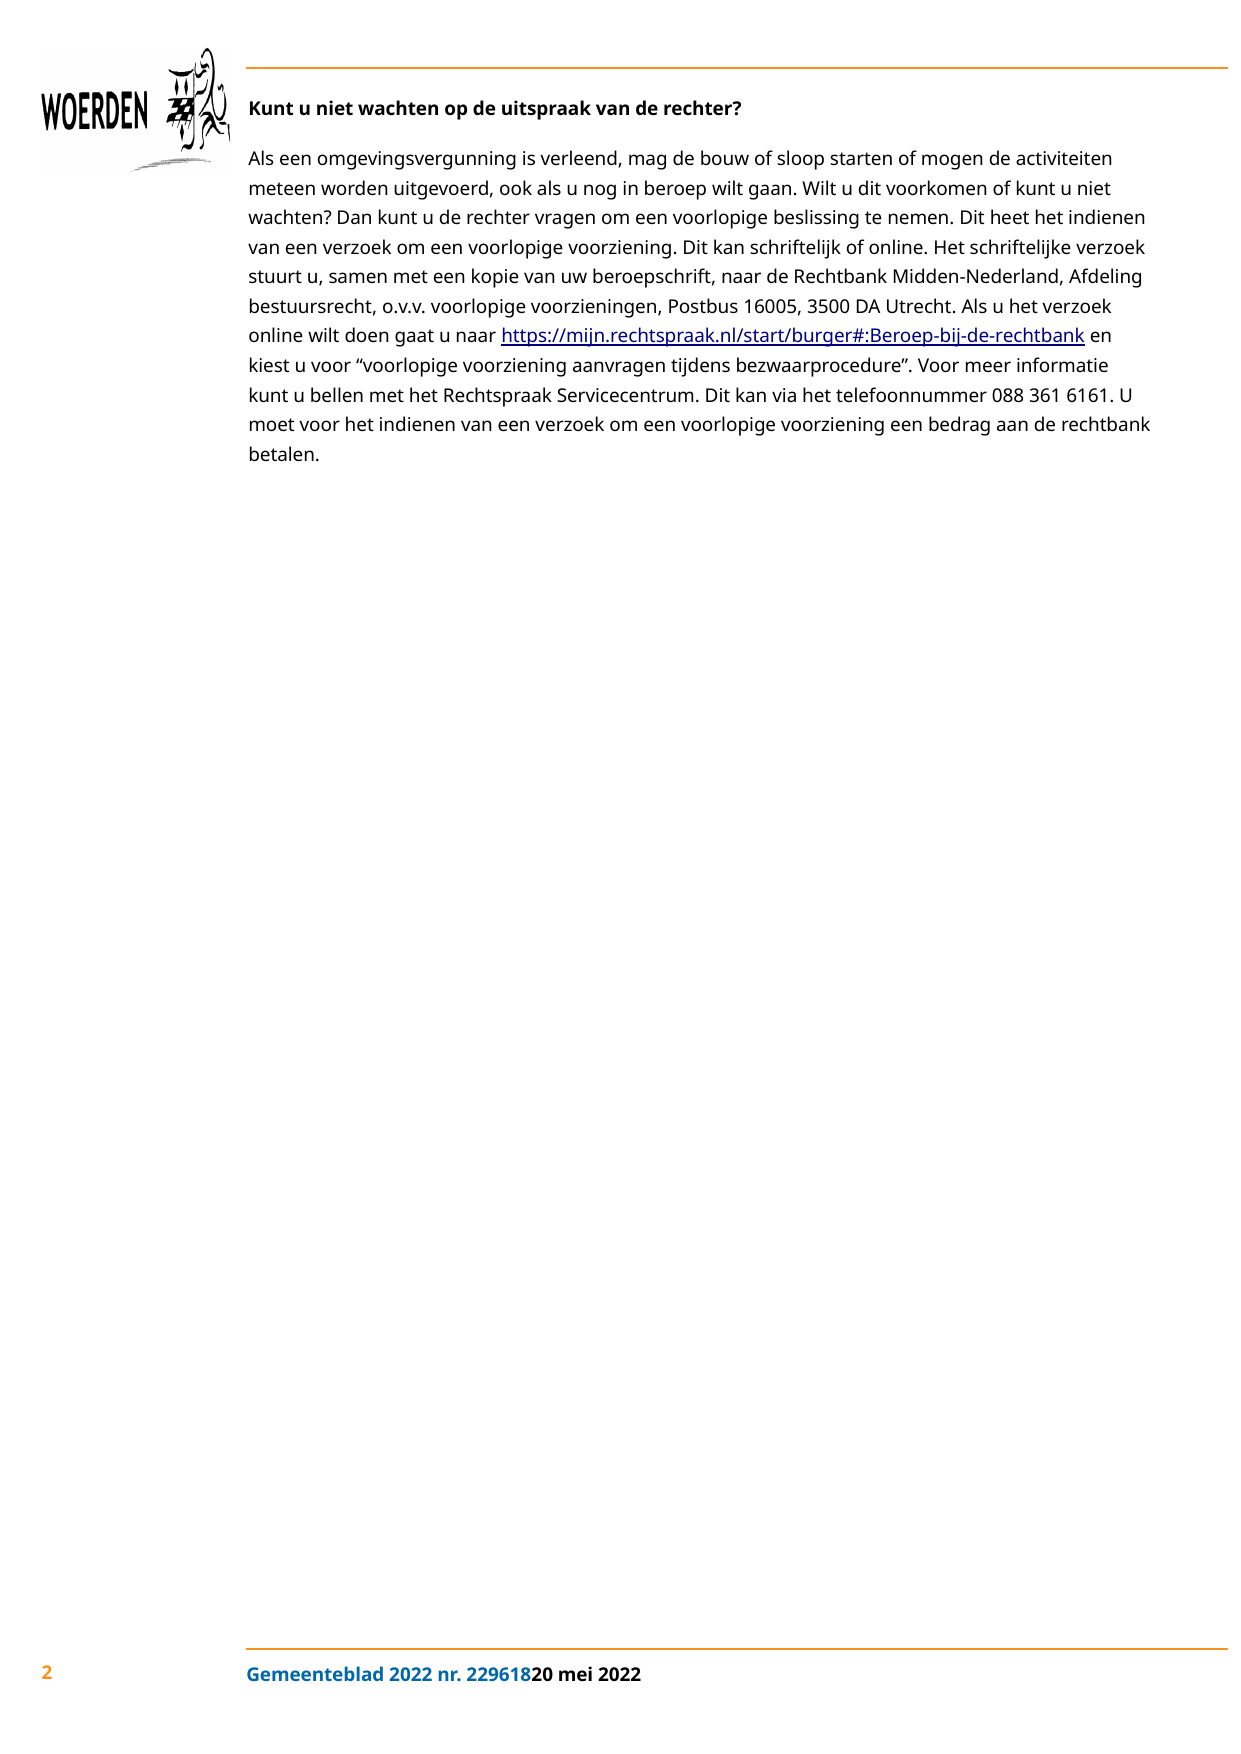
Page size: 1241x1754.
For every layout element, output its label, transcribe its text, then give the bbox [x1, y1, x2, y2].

picture [41, 47, 231, 172]
text Kunt u niet wachten op de uitspraak van de rechter? [248, 95, 1152, 121]
text Als een omgevingsvergunning is verleend, mag de bouw of sloop starten of mogen de activiteiten meteen worden uitgevoerd, ook als u nog in beroep wilt gaan. Wilt u dit voorkomen of kunt u niet wachten? Dan kunt u de rechter vragen om een voorlopige beslissing te nemen. Dit heet het indienen van een verzoek om een voorlopige voorziening. Dit kan schriftelijk of online. Het schriftelijke verzoek stuurt u, samen met een kopie van uw beroepschrift, naar de Rechtbank Midden-Nederland, Afdeling bestuursrecht, o.v.v. voorlopige voorzieningen, Postbus 16005, 3500 DA Utrecht. Als u het verzoek online wilt doen gaat u naar https://mijn.rechtspraak.nl/start/burger#:Beroep-bij-de-rechtbank en kiest u voor “voorlopige voorziening aanvragen tijdens bezwaarprocedure”. Voor meer informatie kunt u bellen met het Rechtspraak Servicecentrum. Dit kan via het telefoonnummer 088 361 6161. U moet voor het indienen van een verzoek om een voorlopige voorziening een bedrag aan de rechtbank betalen. [248, 145, 1152, 467]
